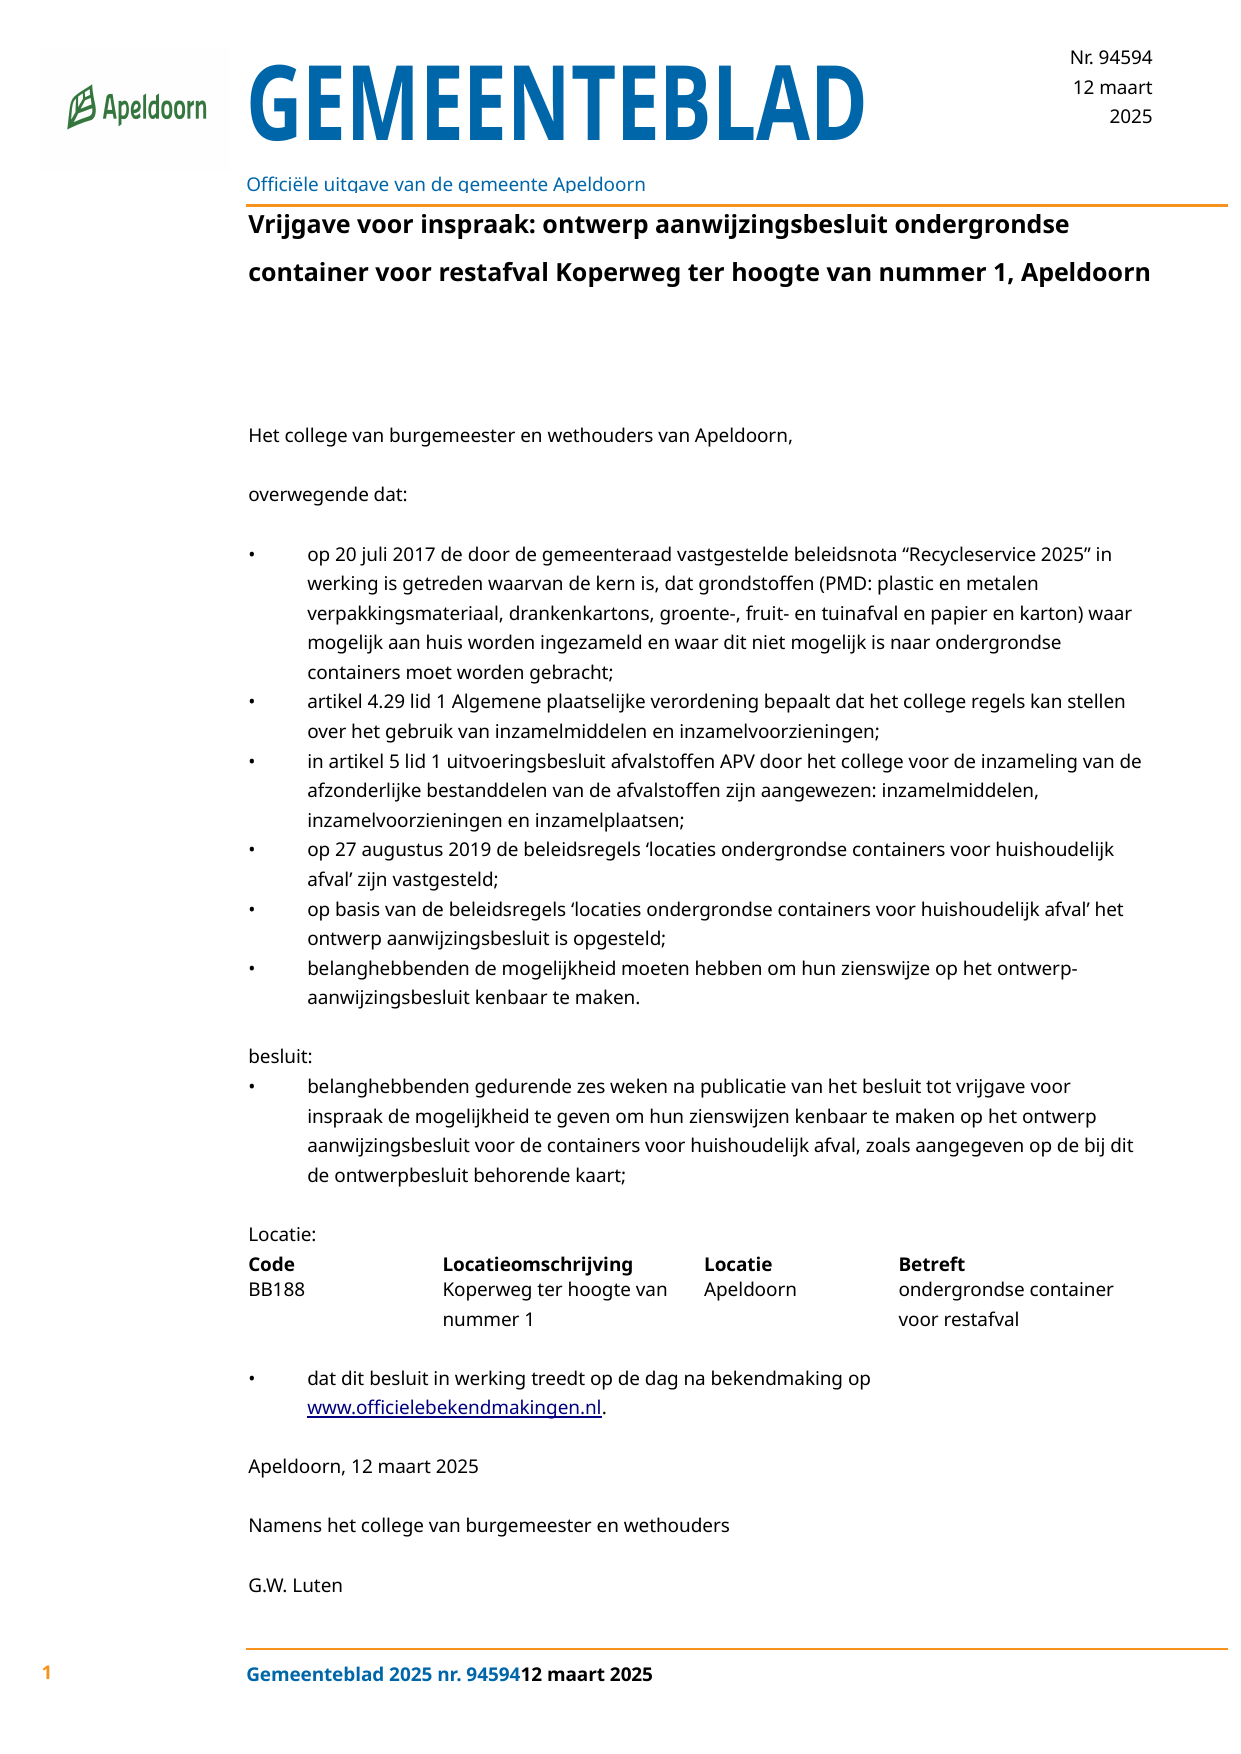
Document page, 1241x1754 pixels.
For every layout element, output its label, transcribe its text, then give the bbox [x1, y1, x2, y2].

text Apeldoorn, 12 maart 2025 [248, 1453, 1152, 1479]
text G.W. Luten [248, 1572, 1152, 1598]
text Locatie: [248, 1221, 1152, 1247]
list op basis van de beleidsregels ‘locaties ondergrondse containers voor huishoudelijk afval’ het ontwerp aanwijzingsbesluit is opgesteld; [248, 896, 1152, 951]
table_cell BB188 [248, 1277, 442, 1332]
table_cell Apeldoorn [704, 1277, 898, 1332]
list artikel 4.29 lid 1 Algemene plaatselijke verordening bepaalt dat het college regels kan stellen over het gebruik van inzamelmiddelen en inzamelvoorzieningen; [248, 689, 1152, 744]
list op 27 augustus 2019 de beleidsregels ‘locaties ondergrondse containers voor huishoudelijk afval’ zijn vastgesteld; [248, 837, 1152, 892]
list in artikel 5 lid 1 uitvoeringsbesluit afvalstoffen APV door het college voor de inzameling van de afzonderlijke bestanddelen van de afvalstoffen zijn aangewezen: inzamelmiddelen, inzamelvoorzieningen en inzamelplaatsen; [248, 748, 1152, 833]
table_cell ondergrondse container voor restafval [898, 1277, 1152, 1332]
picture [41, 47, 231, 172]
list dat dit besluit in werking treedt op de dag na bekendmaking op www.officielebekendmakingen.nl. [248, 1365, 1152, 1420]
table_header Locatie [704, 1251, 898, 1277]
table_header Locatieomschrijving [442, 1251, 704, 1277]
table_cell Koperweg ter hoogte van nummer 1 [442, 1277, 704, 1332]
list belanghebbenden de mogelijkheid moeten hebben om hun zienswijze op het ontwerp- aanwijzingsbesluit kenbaar te maken. [248, 955, 1152, 1010]
text besluit: [248, 1044, 1152, 1069]
table_header Betreft [898, 1251, 1152, 1277]
list belanghebbenden gedurende zes weken na publicatie van het besluit tot vrijgave voor inspraak de mogelijkheid te geven om hun zienswijzen kenbaar te maken op het ontwerp aanwijzingsbesluit voor de containers voor huishoudelijk afval, zoals aangegeven op de bij dit de ontwerpbesluit behorende kaart; [248, 1073, 1152, 1188]
text Vrijgave voor inspraak: ontwerp aanwijzingsbesluit ondergrondse container voor restafval Koperweg ter hoogte van nummer 1, Apeldoorn [248, 207, 1152, 288]
text Namens het college van burgemeester en wethouders [248, 1513, 1152, 1538]
text overwegende dat: [248, 482, 1152, 507]
list op 20 juli 2017 de door de gemeenteraad vastgestelde beleidsnota “Recycleservice 2025” in werking is getreden waarvan de kern is, dat grondstoffen (PMD: plastic en metalen verpakkingsmateriaal, drankenkartons, groente-, fruit- en tuinafval en papier en karton) waar mogelijk aan huis worden ingezameld en waar dit niet mogelijk is naar ondergrondse containers moet worden gebracht; [248, 541, 1152, 685]
table_header Code [248, 1251, 442, 1277]
text Het college van burgemeester en wethouders van Apeldoorn, [248, 422, 1152, 448]
